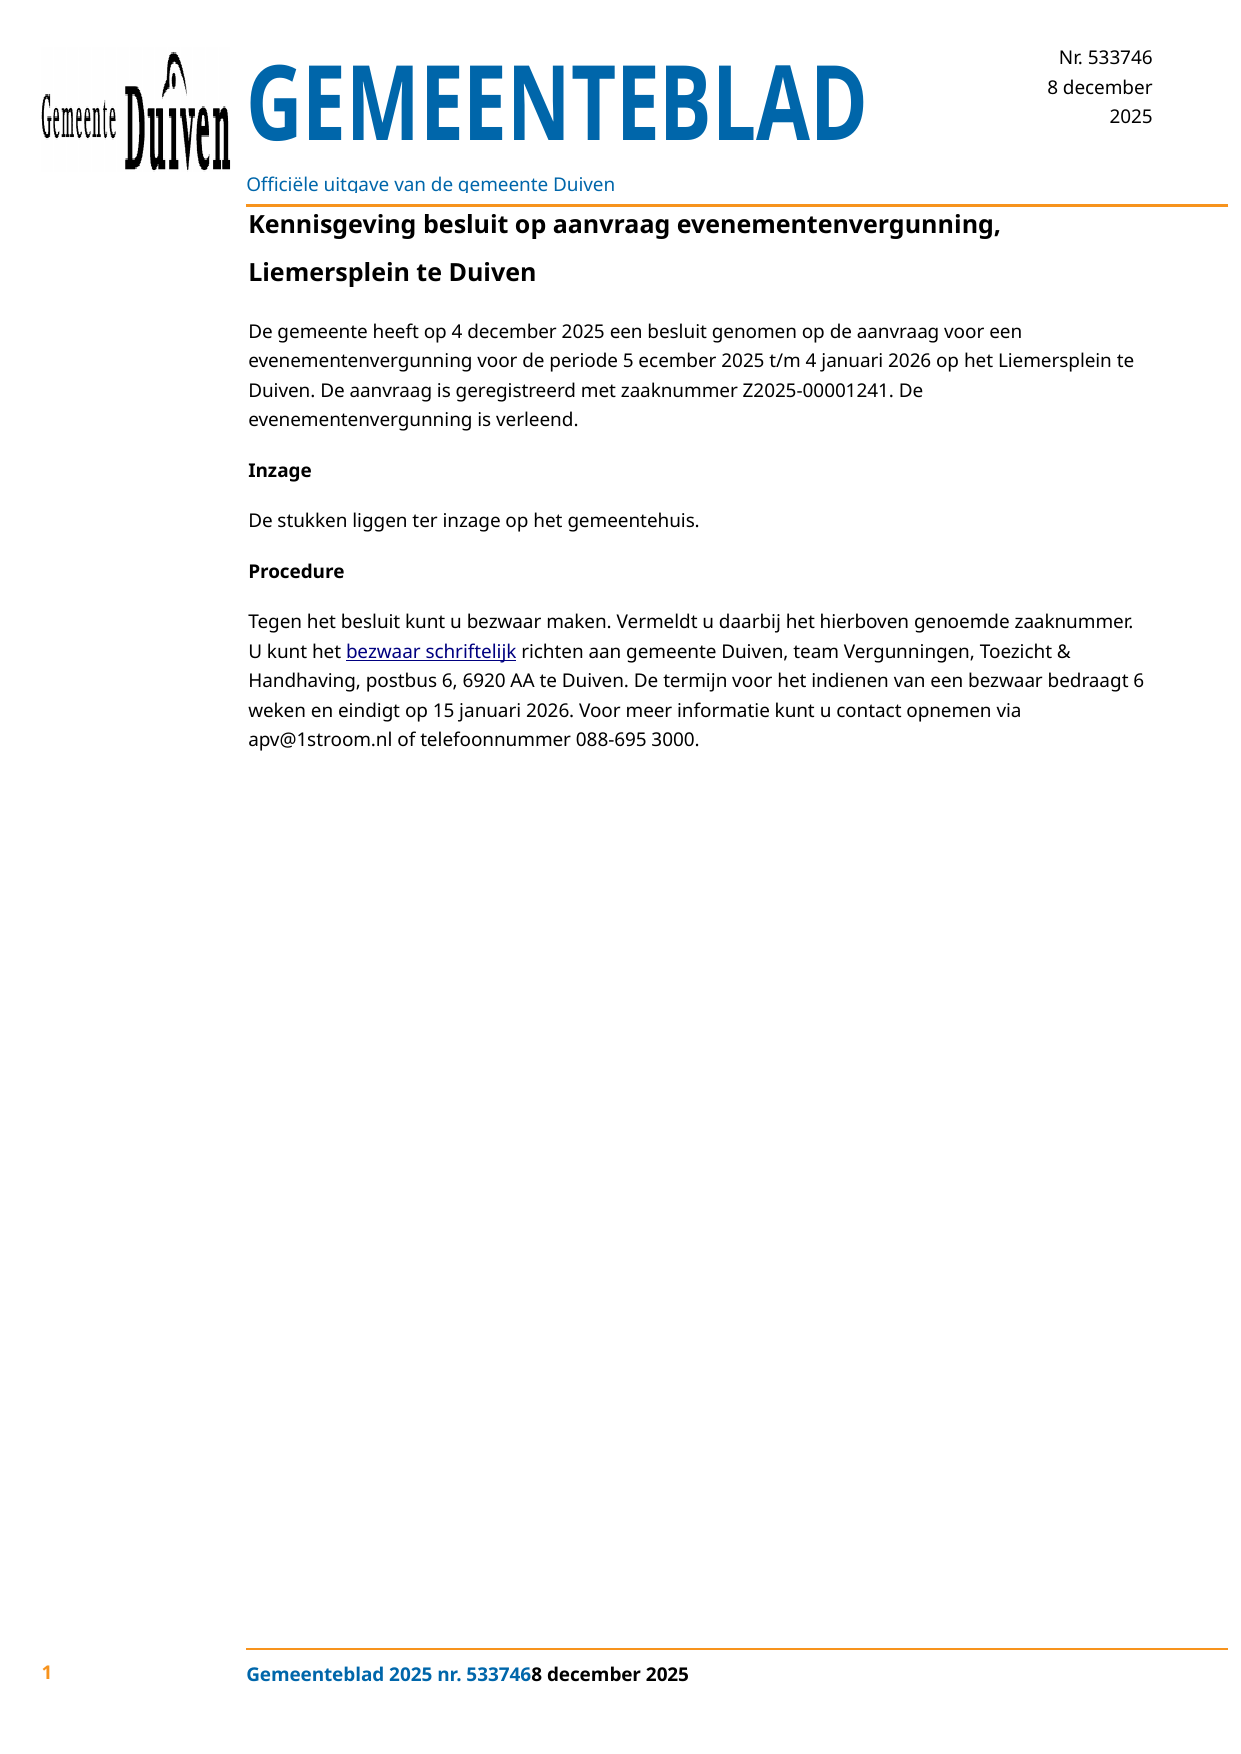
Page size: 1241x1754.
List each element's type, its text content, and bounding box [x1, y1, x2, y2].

text Inzage [248, 457, 1152, 483]
text De gemeente heeft op 4 december 2025 een besluit genomen op de aanvraag voor een evenementenvergunning voor de periode 5 ecember 2025 t/m 4 januari 2026 op het Liemersplein te Duiven. De aanvraag is geregistreerd met zaaknummer Z2025-00001241. De evenementenvergunning is verleend. [248, 318, 1152, 432]
text Tegen het besluit kunt u bezwaar maken. Vermeldt u daarbij het hierboven genoemde zaaknummer. U kunt het bezwaar schriftelijk richten aan gemeente Duiven, team Vergunningen, Toezicht & Handhaving, postbus 6, 6920 AA te Duiven. De termijn voor het indienen van een bezwaar bedraagt 6 weken en eindigt op 15 januari 2026. Voor meer informatie kunt u contact opnemen via apv@1stroom.nl of telefoonnummer 088-695 3000. [248, 608, 1152, 752]
picture [41, 47, 231, 172]
text Procedure [248, 558, 1152, 584]
text De stukken liggen ter inzage op het gemeentehuis. [248, 507, 1152, 533]
text Kennisgeving besluit op aanvraag evenementenvergunning, Liemersplein te Duiven [248, 207, 1152, 288]
